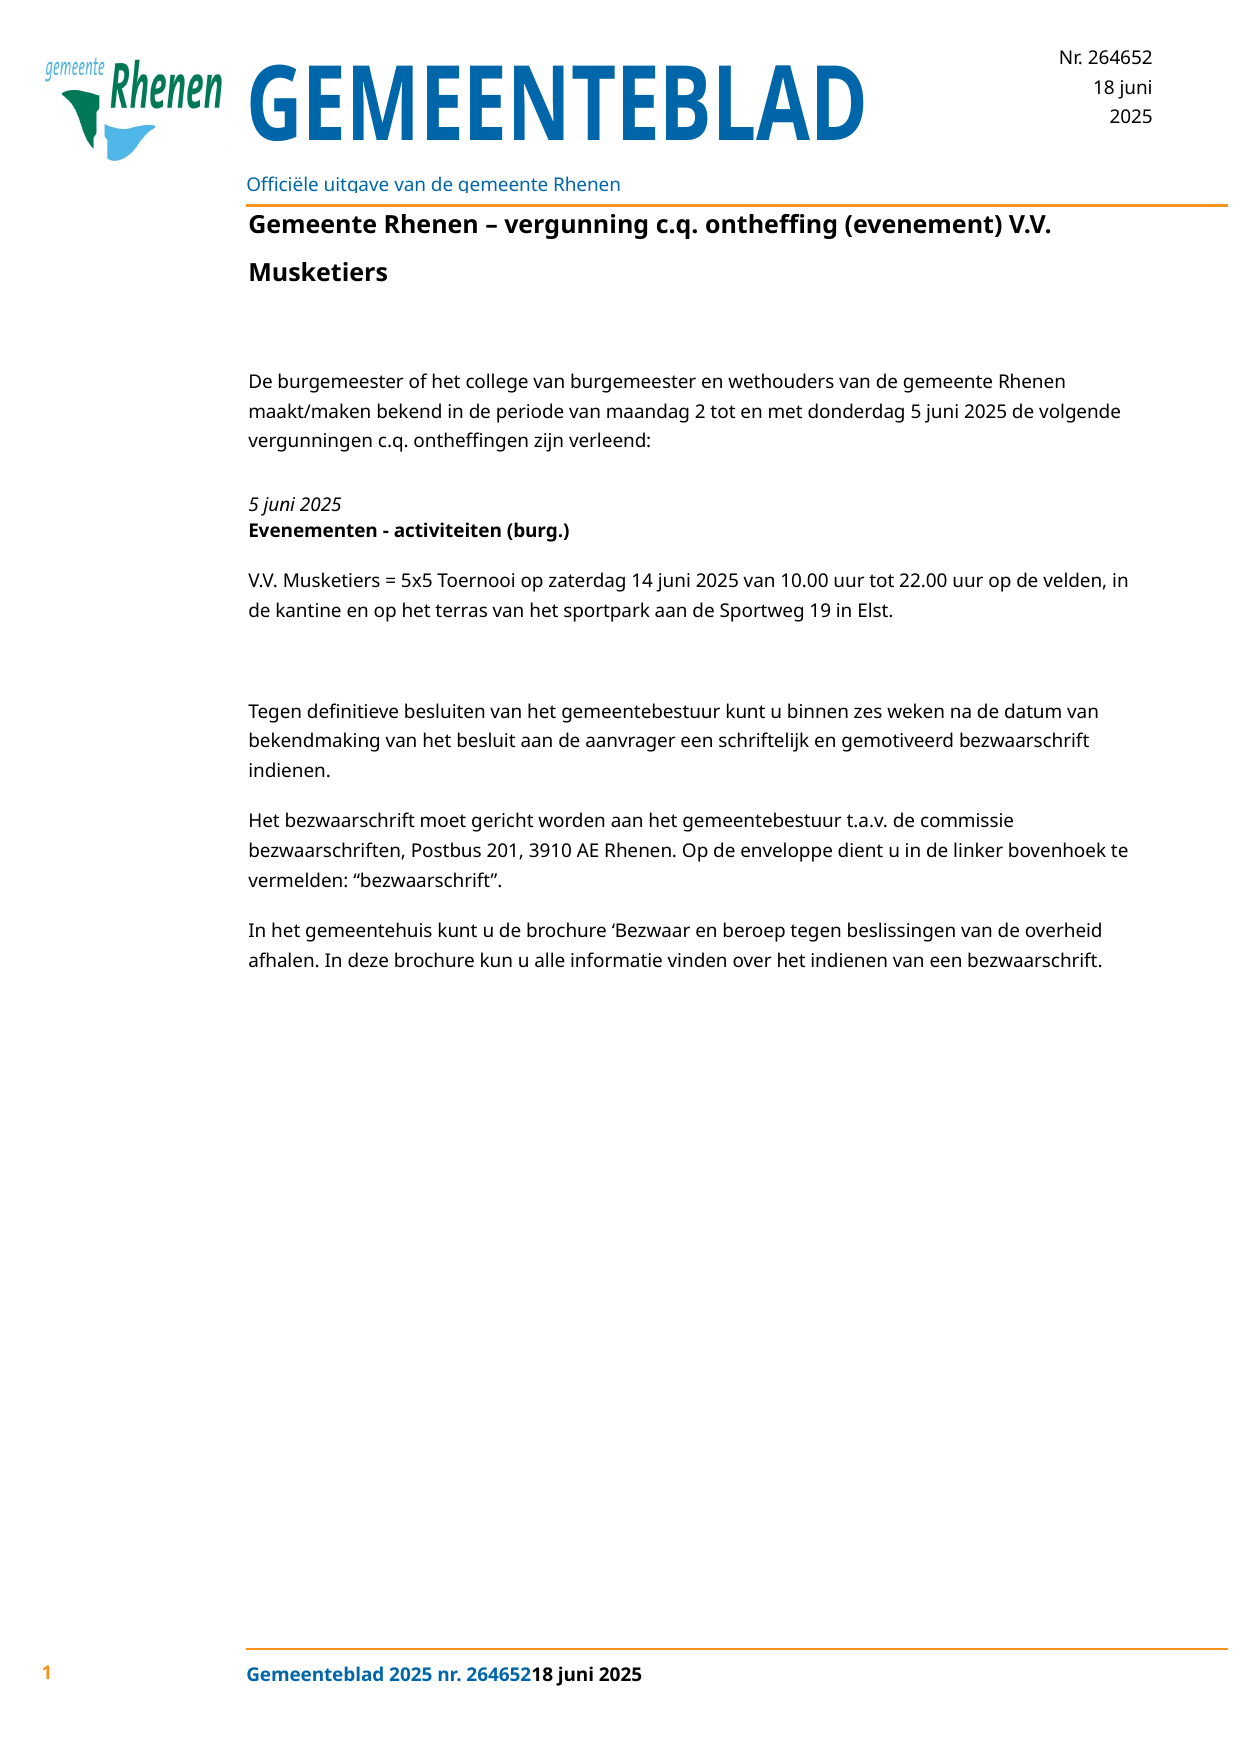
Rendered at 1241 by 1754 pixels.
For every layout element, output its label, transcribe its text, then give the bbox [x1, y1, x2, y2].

text 5 juni 2025 [248, 491, 1152, 517]
text Tegen definitieve besluiten van het gemeentebestuur kunt u binnen zes weken na de datum van bekendmaking van het besluit aan de aanvrager een schriftelijk en gemotiveerd bezwaarschrift indienen. [248, 698, 1152, 783]
picture [41, 47, 231, 172]
text De burgemeester of het college van burgemeester en wethouders van de gemeente Rhenen maakt/maken bekend in de periode van maandag 2 tot en met donderdag 5 juni 2025 de volgende vergunningen c.q. ontheffingen zijn verleend: [248, 368, 1152, 453]
text V.V. Musketiers = 5x5 Toernooi op zaterdag 14 juni 2025 van 10.00 uur tot 22.00 uur op de velden, in de kantine en op het terras van het sportpark aan de Sportweg 19 in Elst. [248, 568, 1152, 623]
text Evenementen - activiteiten (burg.) [248, 517, 1152, 543]
text Het bezwaarschrift moet gericht worden aan het gemeentebestuur t.a.v. de commissie bezwaarschriften, Postbus 201, 3910 AE Rhenen. Op de enveloppe dient u in de linker bovenhoek te vermelden: “bezwaarschrift”. [248, 808, 1152, 892]
text Gemeente Rhenen – vergunning c.q. ontheffing (evenement) V.V. Musketiers [248, 207, 1152, 288]
text In het gemeentehuis kunt u de brochure ‘Bezwaar en beroep tegen beslissingen van de overheid afhalen. In deze brochure kun u alle informatie vinden over het indienen van een bezwaarschrift. [248, 917, 1152, 972]
